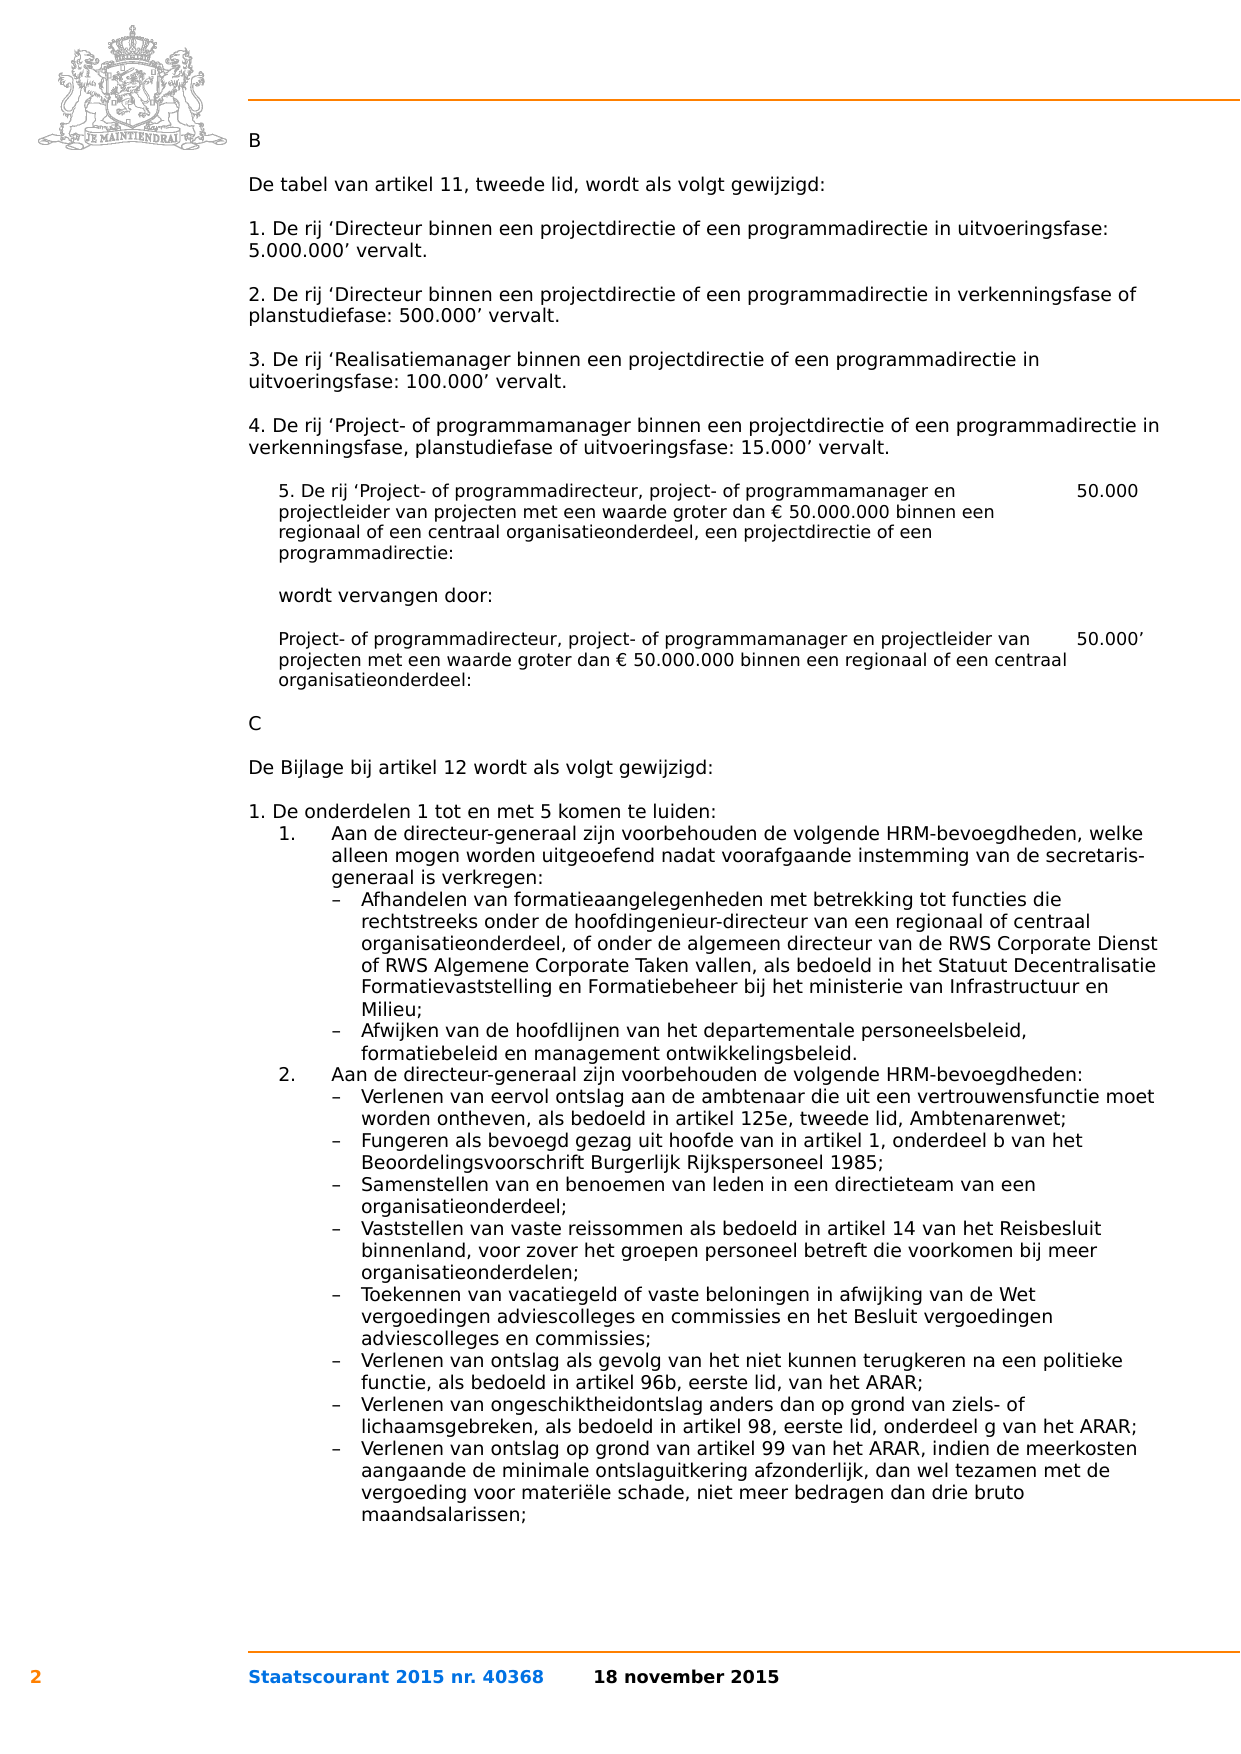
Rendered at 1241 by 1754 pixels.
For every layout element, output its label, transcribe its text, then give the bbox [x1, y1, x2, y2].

text De Bijlage bij artikel 12 wordt als volgt gewijzigd: [248, 757, 1163, 779]
table_header Project- of programmadirecteur, project- of programmamanager en projectleider van projecten met een waarde groter dan € 50.000.000 binnen een regionaal of een centraal organisatieonderdeel: [278, 629, 1071, 691]
text – Verlenen van ontslag als gevolg van het niet kunnen terugkeren na een politieke functie, als bedoeld in artikel 96b, eerste lid, van het ARAR; [331, 1350, 1163, 1394]
table_header 5. De rij ‘Project- of programmadirecteur, project- of programmamanager en projectleider van projecten met een waarde groter dan € 50.000.000 binnen een regionaal of een centraal organisatieonderdeel, een projectdirectie of een programmadirectie: [278, 481, 1071, 563]
text – Toekennen van vacatiegeld of vaste beloningen in afwijking van de Wet vergoedingen adviescolleges en commissies en het Besluit vergoedingen adviescolleges en commissies; [331, 1284, 1163, 1350]
text – Afwijken van de hoofdlijnen van het departementale personeelsbeleid, formatiebeleid en management ontwikkelingsbeleid. [331, 1020, 1163, 1064]
text 3. De rij ‘Realisatiemanager binnen een projectdirectie of een programmadirectie in uitvoeringsfase: 100.000’ vervalt. [248, 349, 1163, 393]
text – Vaststellen van vaste reissommen als bedoeld in artikel 14 van het Reisbesluit binnenland, voor zover het groepen personeel betreft die voorkomen bij meer organisatieonderdelen; [331, 1218, 1163, 1284]
text – Verlenen van ontslag op grond van artikel 99 van het ARAR, indien de meerkosten aangaande de minimale ontslaguitkering afzonderlijk, dan wel tezamen met de vergoeding voor materiële schade, niet meer bedragen dan drie bruto maandsalarissen; [331, 1438, 1163, 1526]
text – Samenstellen van en benoemen van leden in een directieteam van een organisatieonderdeel; [331, 1174, 1163, 1218]
table_header 50.000 [1071, 481, 1163, 563]
text B [248, 130, 1163, 152]
text – Afhandelen van formatieaangelegenheden met betrekking tot functies die rechtstreeks onder de hoofdingenieur-directeur van een regionaal of centraal organisatieonderdeel, of onder de algemeen directeur van de RWS Corporate Dienst of RWS Algemene Corporate Taken vallen, als bedoeld in het Statuut Decentralisatie Formatievaststelling en Formatiebeheer bij het ministerie van Infrastructuur en Milieu; [331, 888, 1163, 1020]
table_header 50.000’ [1071, 629, 1163, 691]
text wordt vervangen door: [278, 585, 1163, 607]
picture [38, 25, 227, 150]
text – Verlenen van eervol ontslag aan de ambtenaar die uit een vertrouwensfunctie moet worden ontheven, als bedoeld in artikel 125e, tweede lid, Ambtenarenwet; [331, 1086, 1163, 1130]
text 1. De rij ‘Directeur binnen een projectdirectie of een programmadirectie in uitvoeringsfase: 5.000.000’ vervalt. [248, 218, 1163, 262]
text 2. De rij ‘Directeur binnen een projectdirectie of een programmadirectie in verkenningsfase of planstudiefase: 500.000’ vervalt. [248, 283, 1163, 327]
text C [248, 713, 1163, 735]
text – Verlenen van ongeschiktheidontslag anders dan op grond van ziels- of lichaamsgebreken, als bedoeld in artikel 98, eerste lid, onderdeel g van het ARAR; [331, 1394, 1163, 1438]
text De tabel van artikel 11, tweede lid, wordt als volgt gewijzigd: [248, 174, 1163, 196]
text 4. De rij ‘Project- of programmamanager binnen een projectdirectie of een programmadirectie in verkenningsfase, planstudiefase of uitvoeringsfase: 15.000’ vervalt. [248, 415, 1163, 459]
text – Fungeren als bevoegd gezag uit hoofde van in artikel 1, onderdeel b van het Beoordelingsvoorschrift Burgerlijk Rijkspersoneel 1985; [331, 1130, 1163, 1174]
text 1. Aan de directeur-generaal zijn voorbehouden de volgende HRM-bevoegdheden, welke alleen mogen worden uitgeoefend nadat voorafgaande instemming van de secretaris-generaal is verkregen: [278, 823, 1163, 888]
text 1. De onderdelen 1 tot en met 5 komen te luiden: [248, 801, 1163, 823]
text 2. Aan de directeur-generaal zijn voorbehouden de volgende HRM-bevoegdheden: [278, 1064, 1163, 1086]
